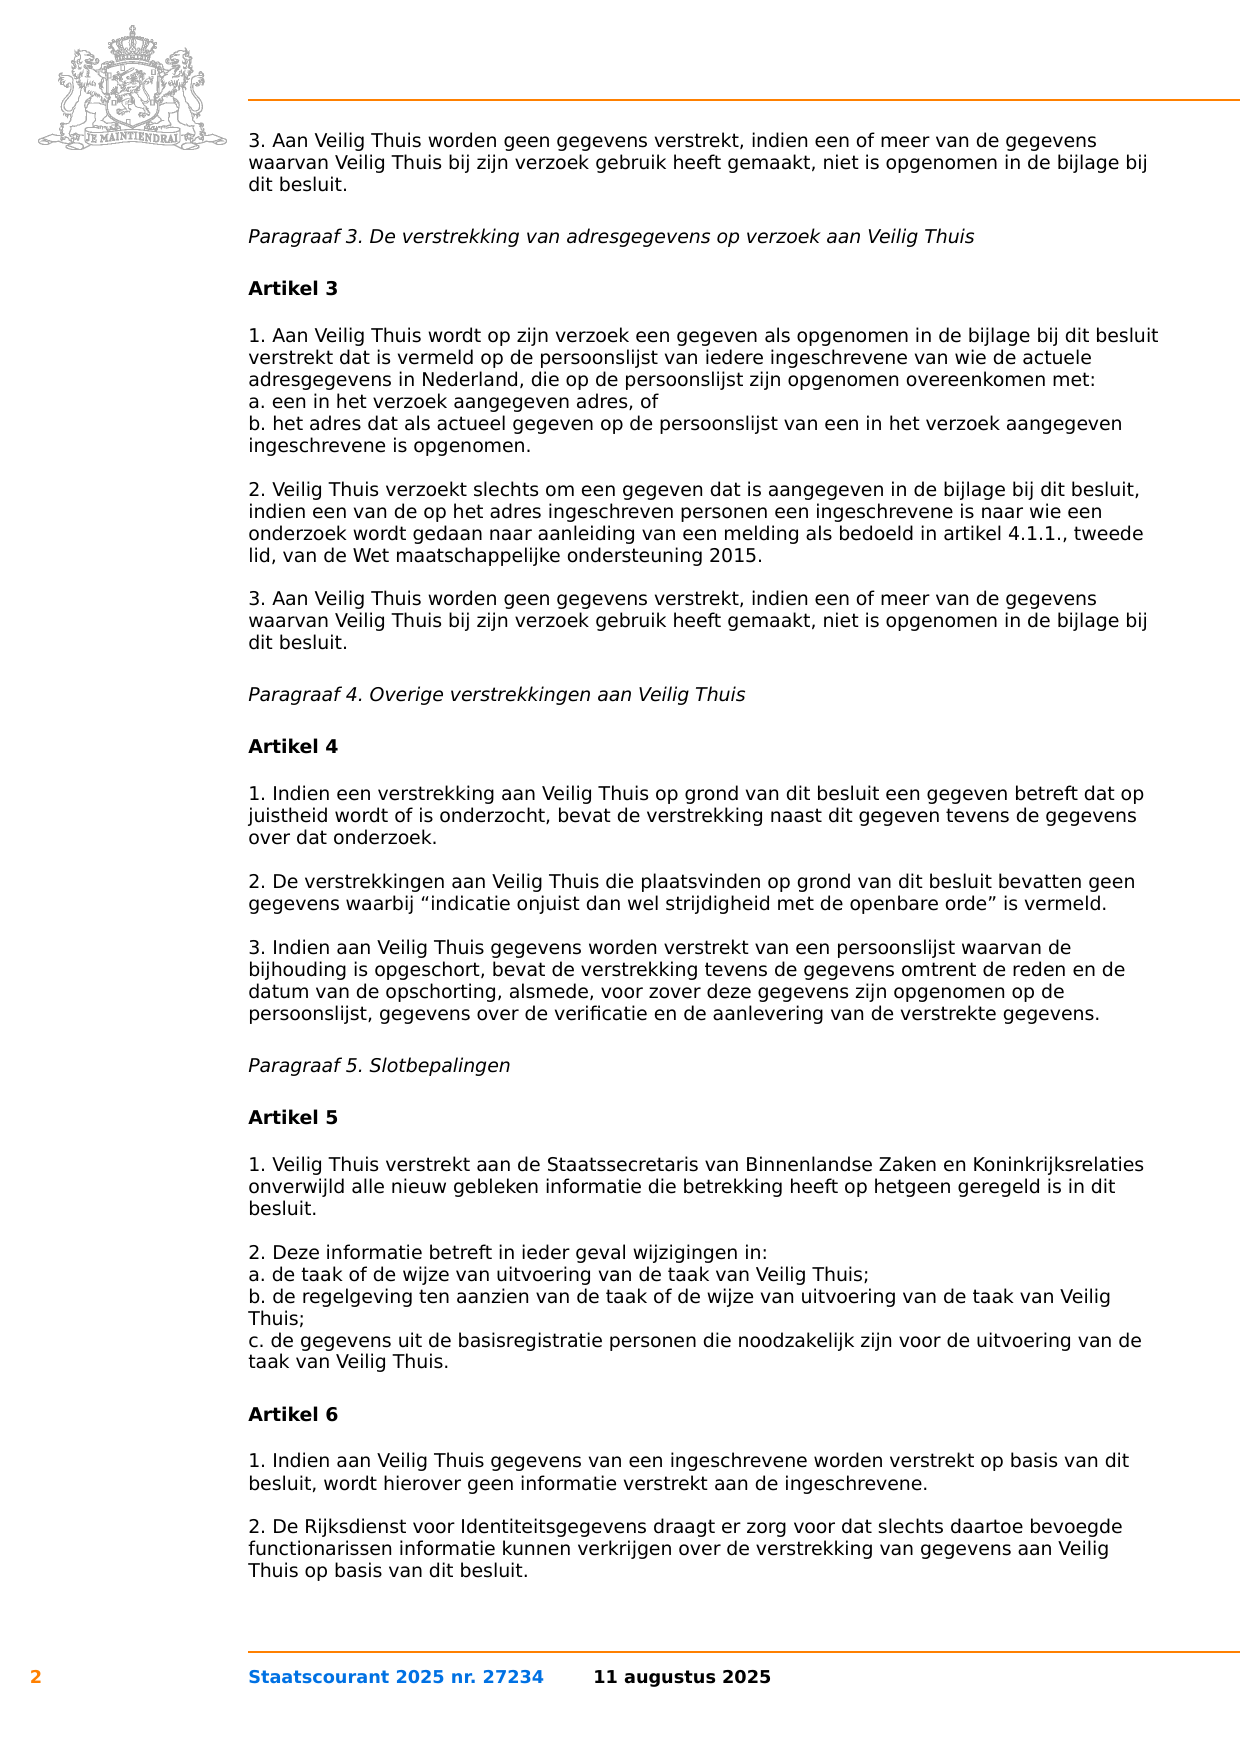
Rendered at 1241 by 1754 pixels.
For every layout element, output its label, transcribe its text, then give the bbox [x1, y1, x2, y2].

text 3. Aan Veilig Thuis worden geen gegevens verstrekt, indien een of meer van de gegevens waarvan Veilig Thuis bij zijn verzoek gebruik heeft gemaakt, niet is opgenomen in de bijlage bij dit besluit. [248, 588, 1163, 654]
text a. de taak of de wijze van uitvoering van de taak van Veilig Thuis; [248, 1263, 1163, 1286]
subtitle Artikel 4 [248, 736, 1163, 758]
text b. het adres dat als actueel gegeven op de persoonslijst van een in het verzoek aangegeven ingeschrevene is opgenomen. [248, 413, 1163, 457]
text 1. Indien een verstrekking aan Veilig Thuis op grond van dit besluit een gegeven betreft dat op juistheid wordt of is onderzocht, bevat de verstrekking naast dit gegeven tevens de gegevens over dat onderzoek. [248, 783, 1163, 849]
text c. de gegevens uit de basisregistratie personen die noodzakelijk zijn voor de uitvoering van de taak van Veilig Thuis. [248, 1329, 1163, 1373]
subtitle Artikel 3 [248, 278, 1163, 300]
text b. de regelgeving ten aanzien van de taak of de wijze van uitvoering van de taak van Veilig Thuis; [248, 1286, 1163, 1329]
subtitle Artikel 5 [248, 1107, 1163, 1129]
text 1. Aan Veilig Thuis wordt op zijn verzoek een gegeven als opgenomen in de bijlage bij dit besluit verstrekt dat is vermeld op de persoonslijst van iedere ingeschrevene van wie de actuele adresgegevens in Nederland, die op de persoonslijst zijn opgenomen overeenkomen met: [248, 325, 1163, 391]
subtitle Paragraaf 5. Slotbepalingen [248, 1055, 1163, 1077]
subtitle Paragraaf 3. De verstrekking van adresgegevens op verzoek aan Veilig Thuis [248, 226, 1163, 248]
subtitle Paragraaf 4. Overige verstrekkingen aan Veilig Thuis [248, 684, 1163, 706]
text 1. Veilig Thuis verstrekt aan de Staatssecretaris van Binnenlandse Zaken en Koninkrijksrelaties onverwijld alle nieuw gebleken informatie die betrekking heeft op hetgeen geregeld is in dit besluit. [248, 1154, 1163, 1220]
subtitle Artikel 6 [248, 1403, 1163, 1425]
picture [38, 25, 227, 150]
text 1. Indien aan Veilig Thuis gegevens van een ingeschrevene worden verstrekt op basis van dit besluit, wordt hierover geen informatie verstrekt aan de ingeschrevene. [248, 1450, 1163, 1494]
text 2. Deze informatie betreft in ieder geval wijzigingen in: [248, 1242, 1163, 1263]
text 2. Veilig Thuis verzoekt slechts om een gegeven dat is aangegeven in de bijlage bij dit besluit, indien een van de op het adres ingeschreven personen een ingeschrevene is naar wie een onderzoek wordt gedaan naar aanleiding van een melding als bedoeld in artikel 4.1.1., tweede lid, van de Wet maatschappelijke ondersteuning 2015. [248, 478, 1163, 566]
text 3. Aan Veilig Thuis worden geen gegevens verstrekt, indien een of meer van de gegevens waarvan Veilig Thuis bij zijn verzoek gebruik heeft gemaakt, niet is opgenomen in de bijlage bij dit besluit. [248, 130, 1163, 196]
text 2. De Rijksdienst voor Identiteitsgegevens draagt er zorg voor dat slechts daartoe bevoegde functionarissen informatie kunnen verkrijgen over de verstrekking van gegevens aan Veilig Thuis op basis van dit besluit. [248, 1516, 1163, 1582]
text 2. De verstrekkingen aan Veilig Thuis die plaatsvinden op grond van dit besluit bevatten geen gegevens waarbij “indicatie onjuist dan wel strijdigheid met de openbare orde” is vermeld. [248, 871, 1163, 915]
text a. een in het verzoek aangegeven adres, of [248, 391, 1163, 413]
text 3. Indien aan Veilig Thuis gegevens worden verstrekt van een persoonslijst waarvan de bijhouding is opgeschort, bevat de verstrekking tevens de gegevens omtrent de reden en de datum van de opschorting, alsmede, voor zover deze gegevens zijn opgenomen op de persoonslijst, gegevens over de verificatie en de aanlevering van de verstrekte gegevens. [248, 937, 1163, 1025]
